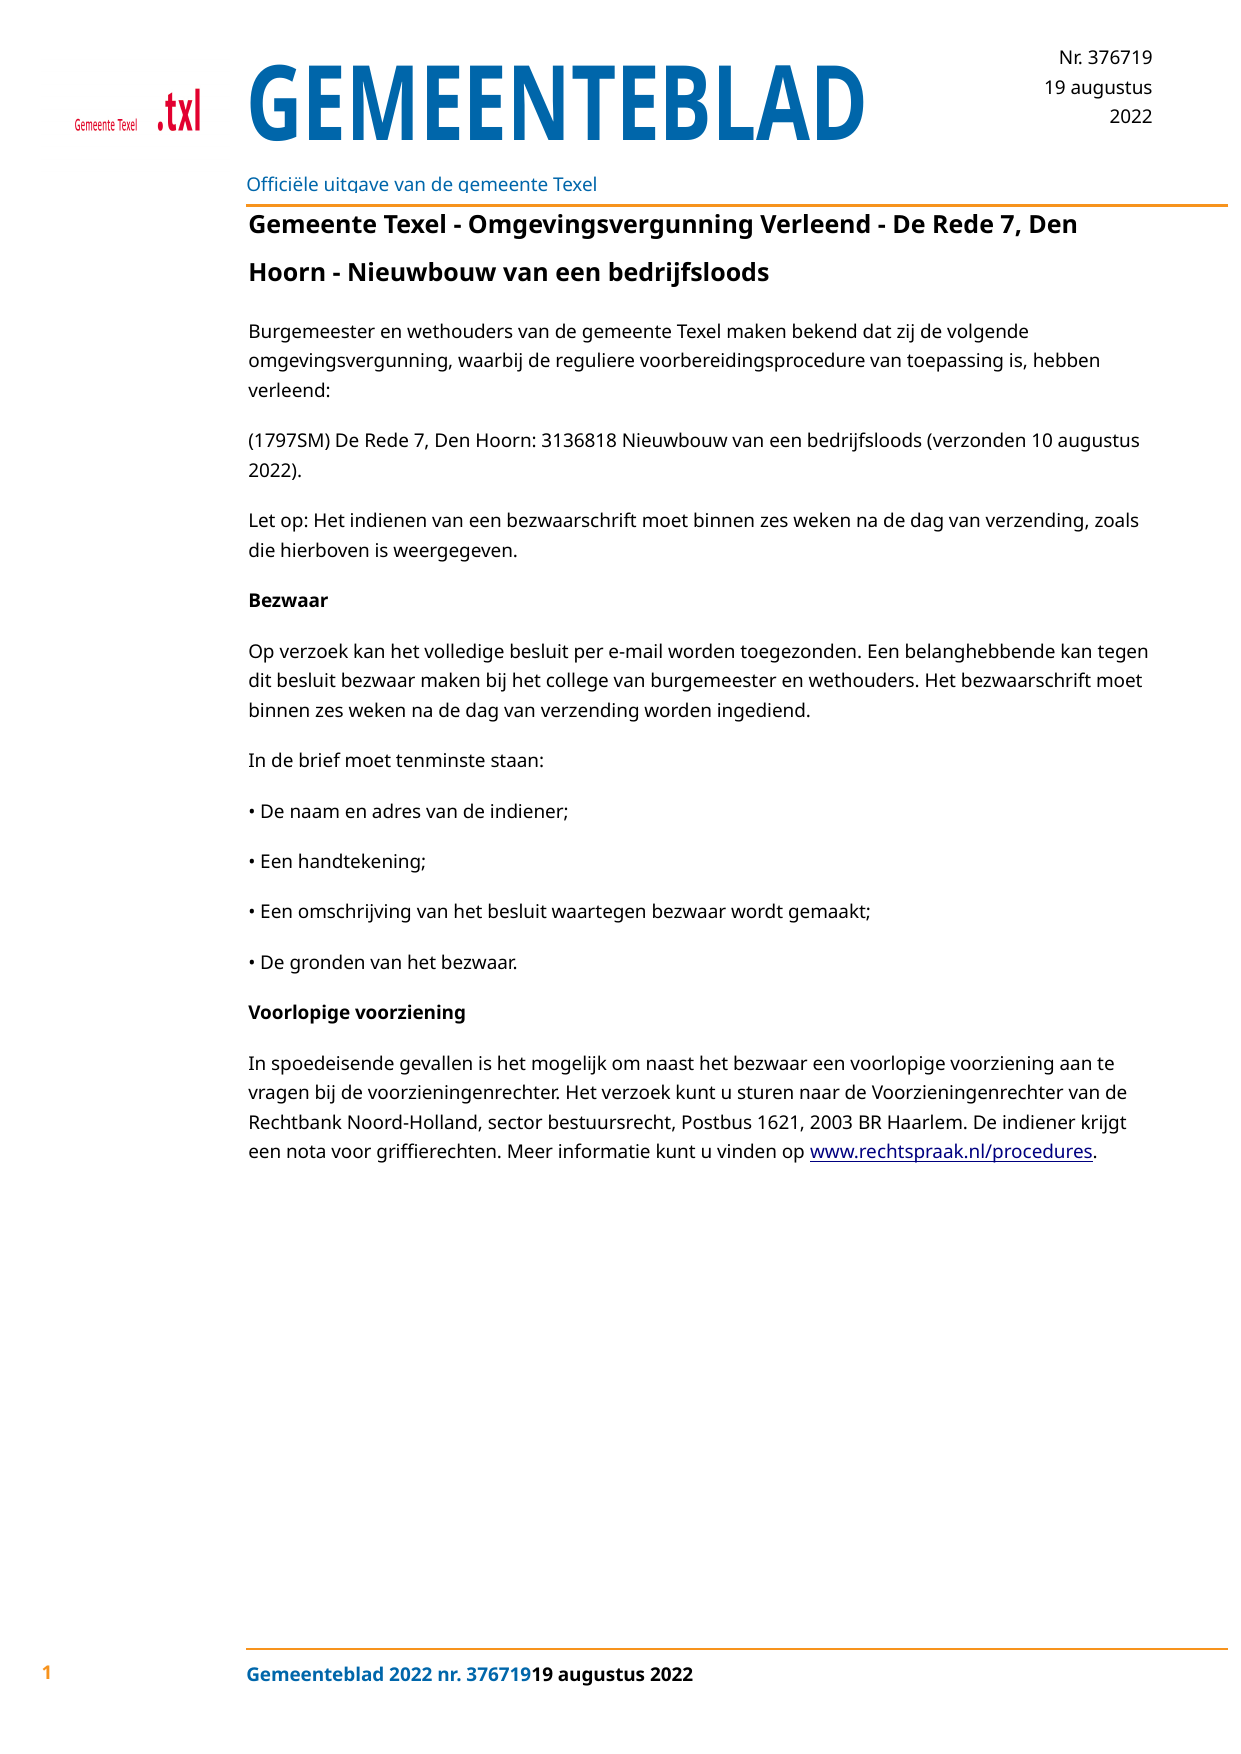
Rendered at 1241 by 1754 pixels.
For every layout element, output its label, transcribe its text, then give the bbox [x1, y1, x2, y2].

picture [41, 47, 231, 172]
text • Een handtekening; [248, 848, 1152, 874]
text • De naam en adres van de indiener; [248, 798, 1152, 824]
text In de brief moet tenminste staan: [248, 747, 1152, 773]
text Voorlopige voorziening [248, 999, 1152, 1025]
text Gemeente Texel - Omgevingsvergunning Verleend - De Rede 7, Den Hoorn - Nieuwbouw van een bedrijfsloods [248, 207, 1152, 288]
text Burgemeester en wethouders van de gemeente Texel maken bekend dat zij de volgende omgevingsvergunning, waarbij de reguliere voorbereidingsprocedure van toepassing is, hebben verleend: [248, 318, 1152, 403]
text (1797SM) De Rede 7, Den Hoorn: 3136818 Nieuwbouw van een bedrijfsloods (verzonden 10 augustus 2022). [248, 427, 1152, 483]
text • De gronden van het bezwaar. [248, 949, 1152, 975]
text In spoedeisende gevallen is het mogelijk om naast het bezwaar een voorlopige voorziening aan te vragen bij de voorzieningenrechter. Het verzoek kunt u sturen naar de Voorzieningenrechter van de Rechtbank Noord-Holland, sector bestuursrecht, Postbus 1621, 2003 BR Haarlem. De indiener krijgt een nota voor griffierechten. Meer informatie kunt u vinden op www.rechtspraak.nl/procedures. [248, 1050, 1152, 1164]
text Bezwaar [248, 587, 1152, 613]
text • Een omschrijving van het besluit waartegen bezwaar wordt gemaakt; [248, 899, 1152, 924]
text Let op: Het indienen van een bezwaarschrift moet binnen zes weken na de dag van verzending, zoals die hierboven is weergegeven. [248, 507, 1152, 563]
text Op verzoek kan het volledige besluit per e-mail worden toegezonden. Een belanghebbende kan tegen dit besluit bezwaar maken bij het college van burgemeester en wethouders. Het bezwaarschrift moet binnen zes weken na de dag van verzending worden ingediend. [248, 638, 1152, 723]
